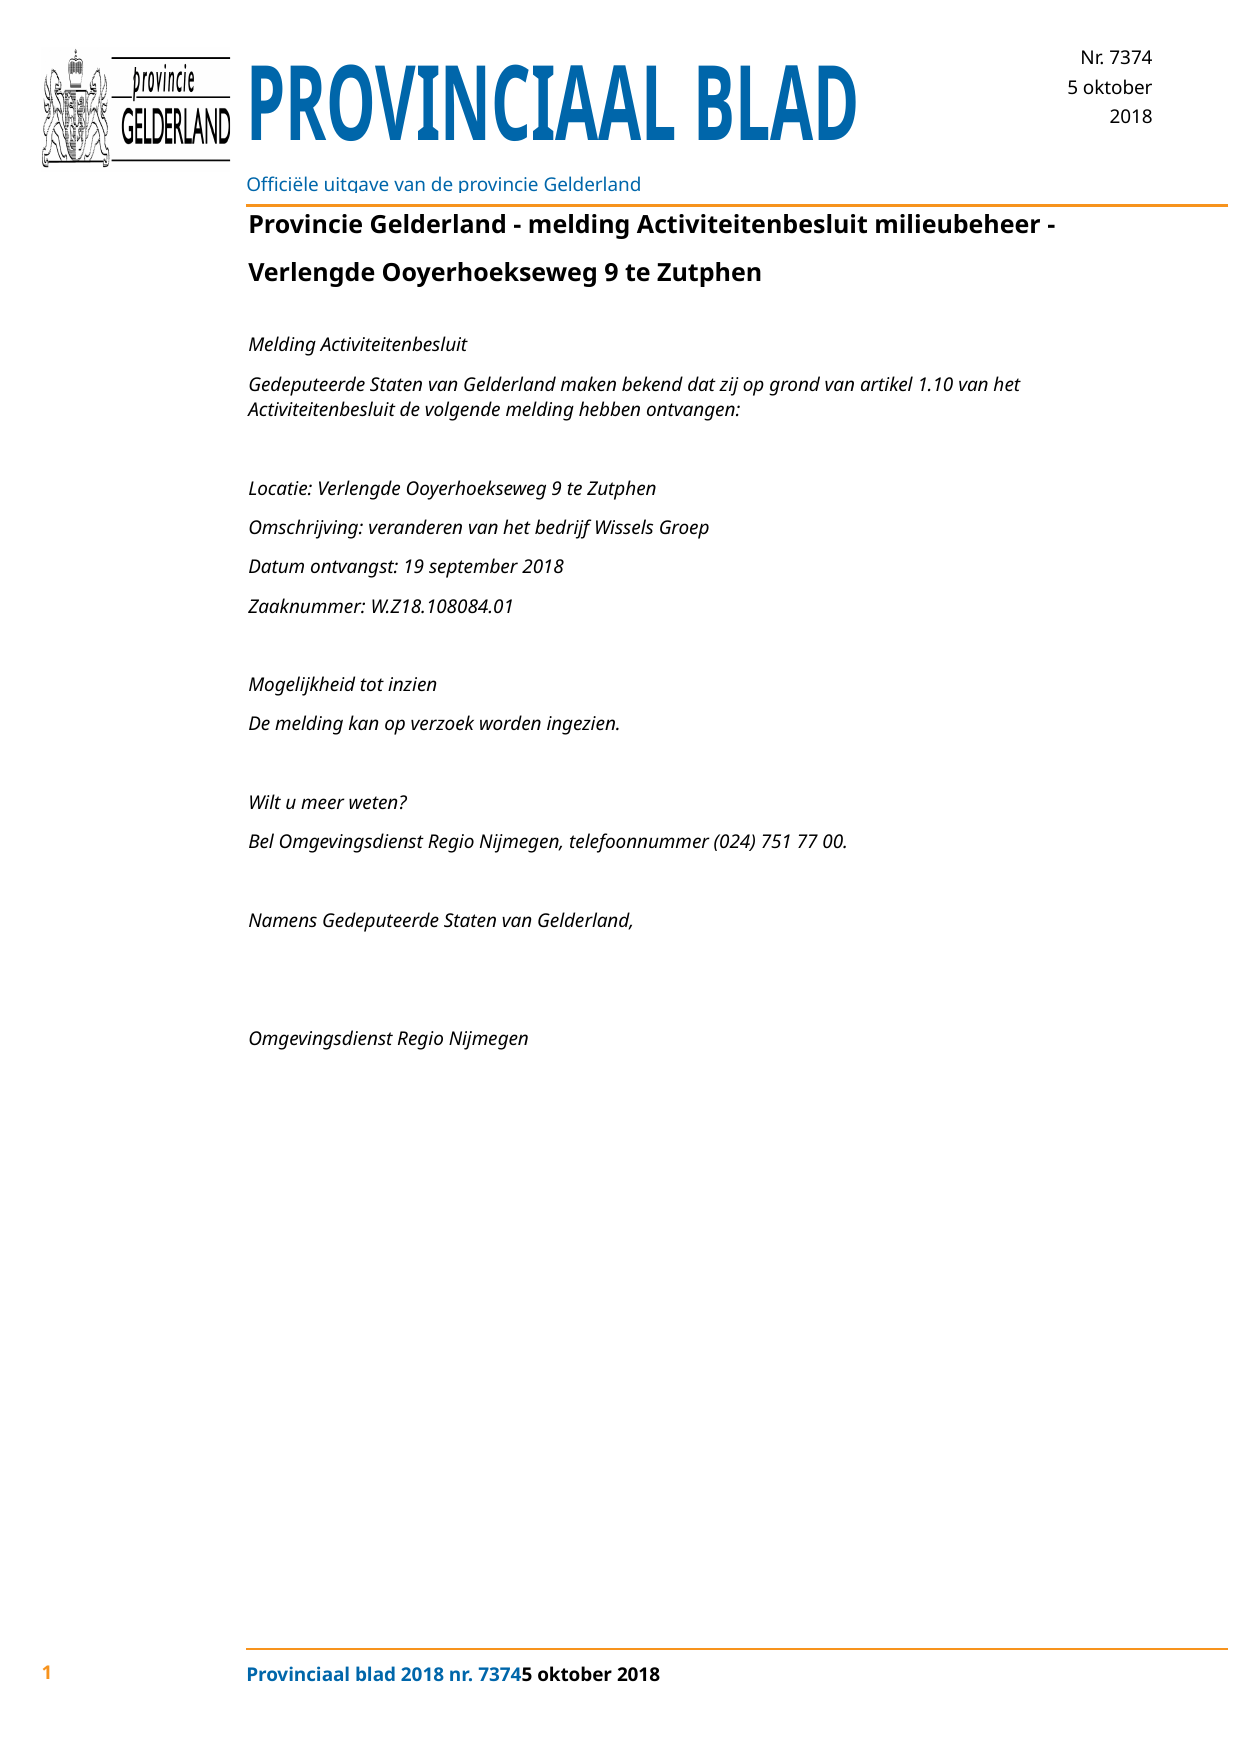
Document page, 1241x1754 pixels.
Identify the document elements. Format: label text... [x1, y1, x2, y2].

text Locatie: Verlengde Ooyerhoekseweg 9 te Zutphen [248, 475, 1152, 501]
picture [41, 47, 231, 172]
text Melding Activiteitenbesluit [248, 331, 1152, 357]
text De melding kan op verzoek worden ingezien. [248, 711, 1152, 736]
text Omschrijving: veranderen van het bedrijf Wissels Groep [248, 514, 1152, 540]
text Gedeputeerde Staten van Gelderland maken bekend dat zij op grond van artikel 1.10 van het Activiteitenbesluit de volgende melding hebben ontvangen: [248, 371, 1152, 422]
text Bel Omgevingsdienst Regio Nijmegen, telefoonnummer (024) 751 77 00. [248, 828, 1152, 854]
text Omgevingsdienst Regio Nijmegen [248, 1025, 1152, 1051]
text Provincie Gelderland - melding Activiteitenbesluit milieubeheer - Verlengde Ooyerhoekseweg 9 te Zutphen [248, 207, 1152, 288]
text Mogelijkheid tot inzien [248, 671, 1152, 697]
text Zaaknummer: W.Z18.108084.01 [248, 593, 1152, 618]
text Namens Gedeputeerde Staten van Gelderland, [248, 907, 1152, 933]
text Wilt u meer weten? [248, 789, 1152, 815]
text Datum ontvangst: 19 september 2018 [248, 553, 1152, 579]
